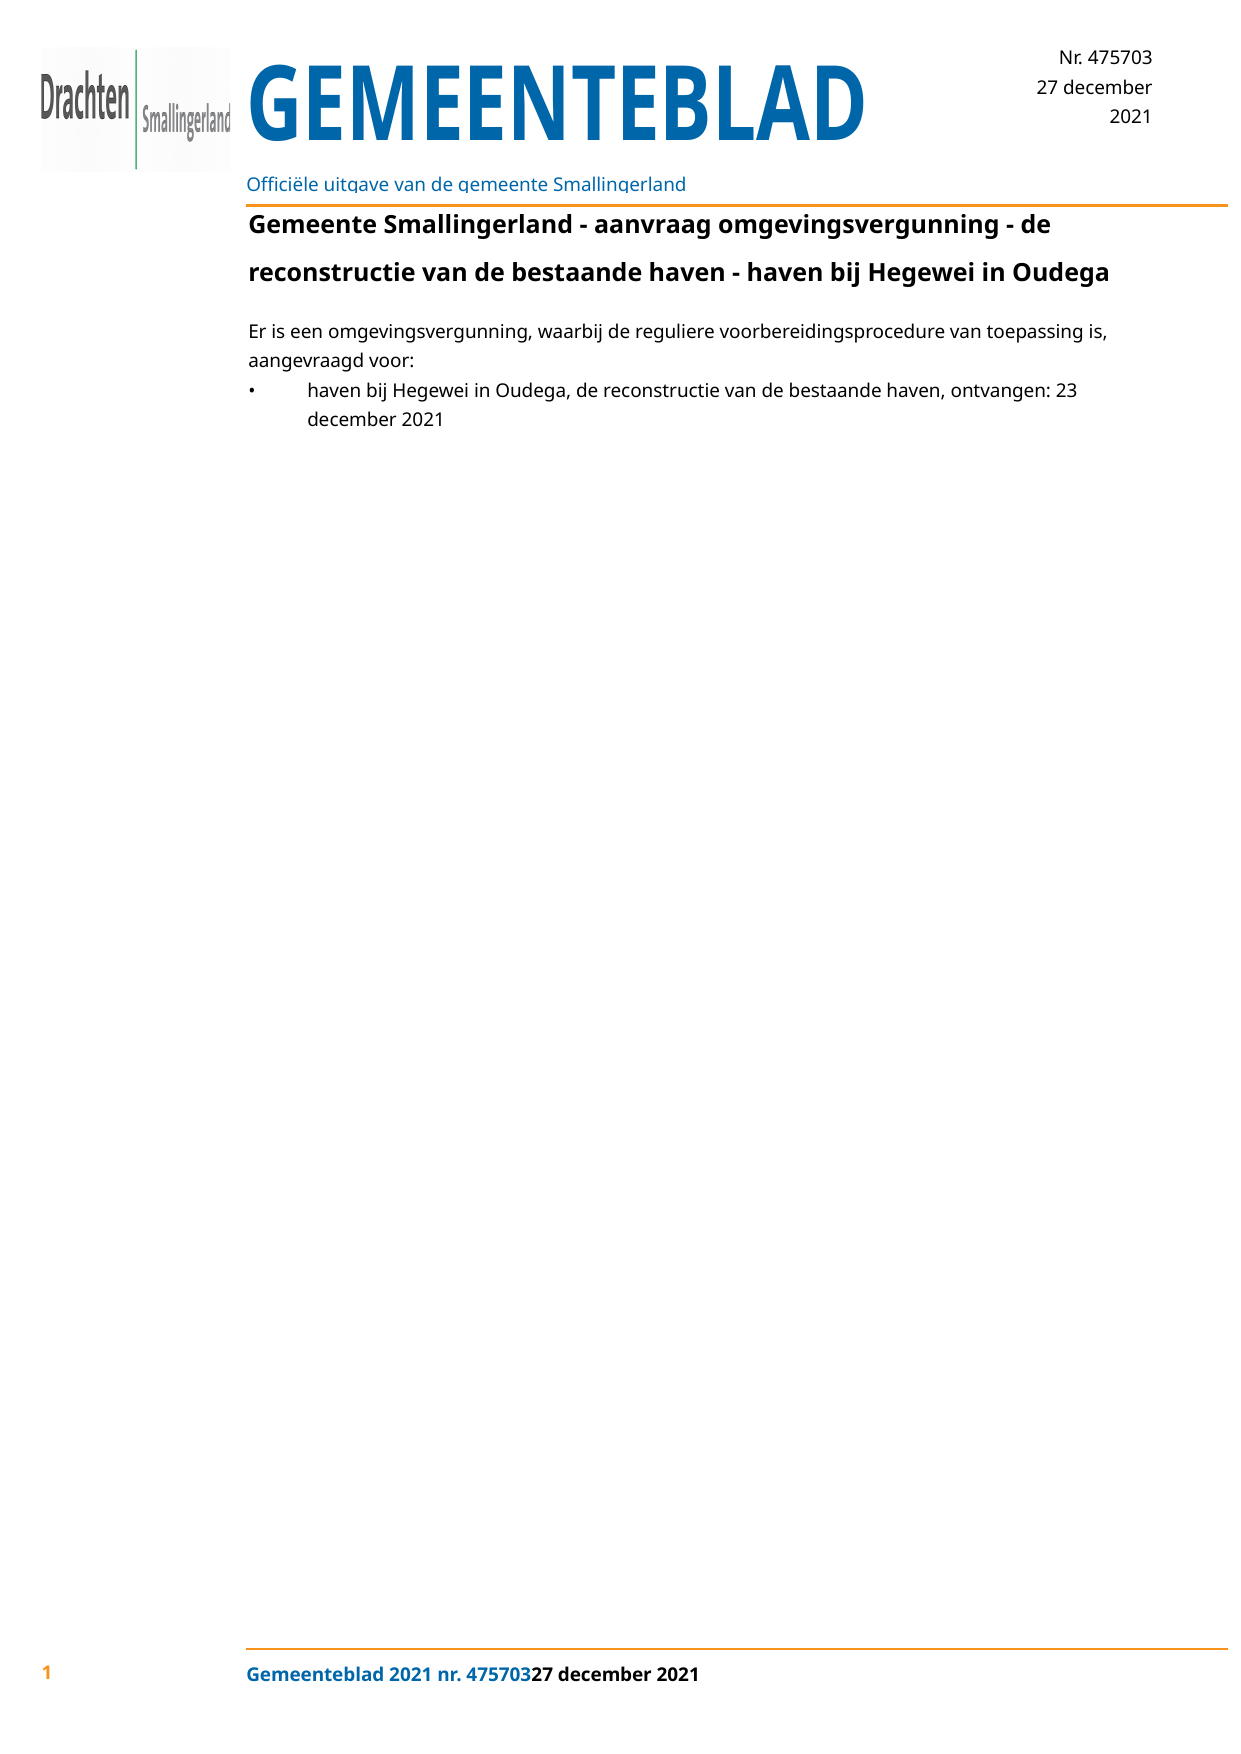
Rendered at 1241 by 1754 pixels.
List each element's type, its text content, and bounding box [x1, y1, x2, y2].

text Er is een omgevingsvergunning, waarbij de reguliere voorbereidingsprocedure van toepassing is, aangevraagd voor: [248, 318, 1152, 373]
picture [41, 47, 231, 172]
list haven bij Hegewei in Oudega, de reconstructie van de bestaande haven, ontvangen: 23 december 2021 [248, 377, 1152, 432]
text Gemeente Smallingerland - aanvraag omgevingsvergunning - de reconstructie van de bestaande haven - haven bij Hegewei in Oudega [248, 207, 1152, 288]
